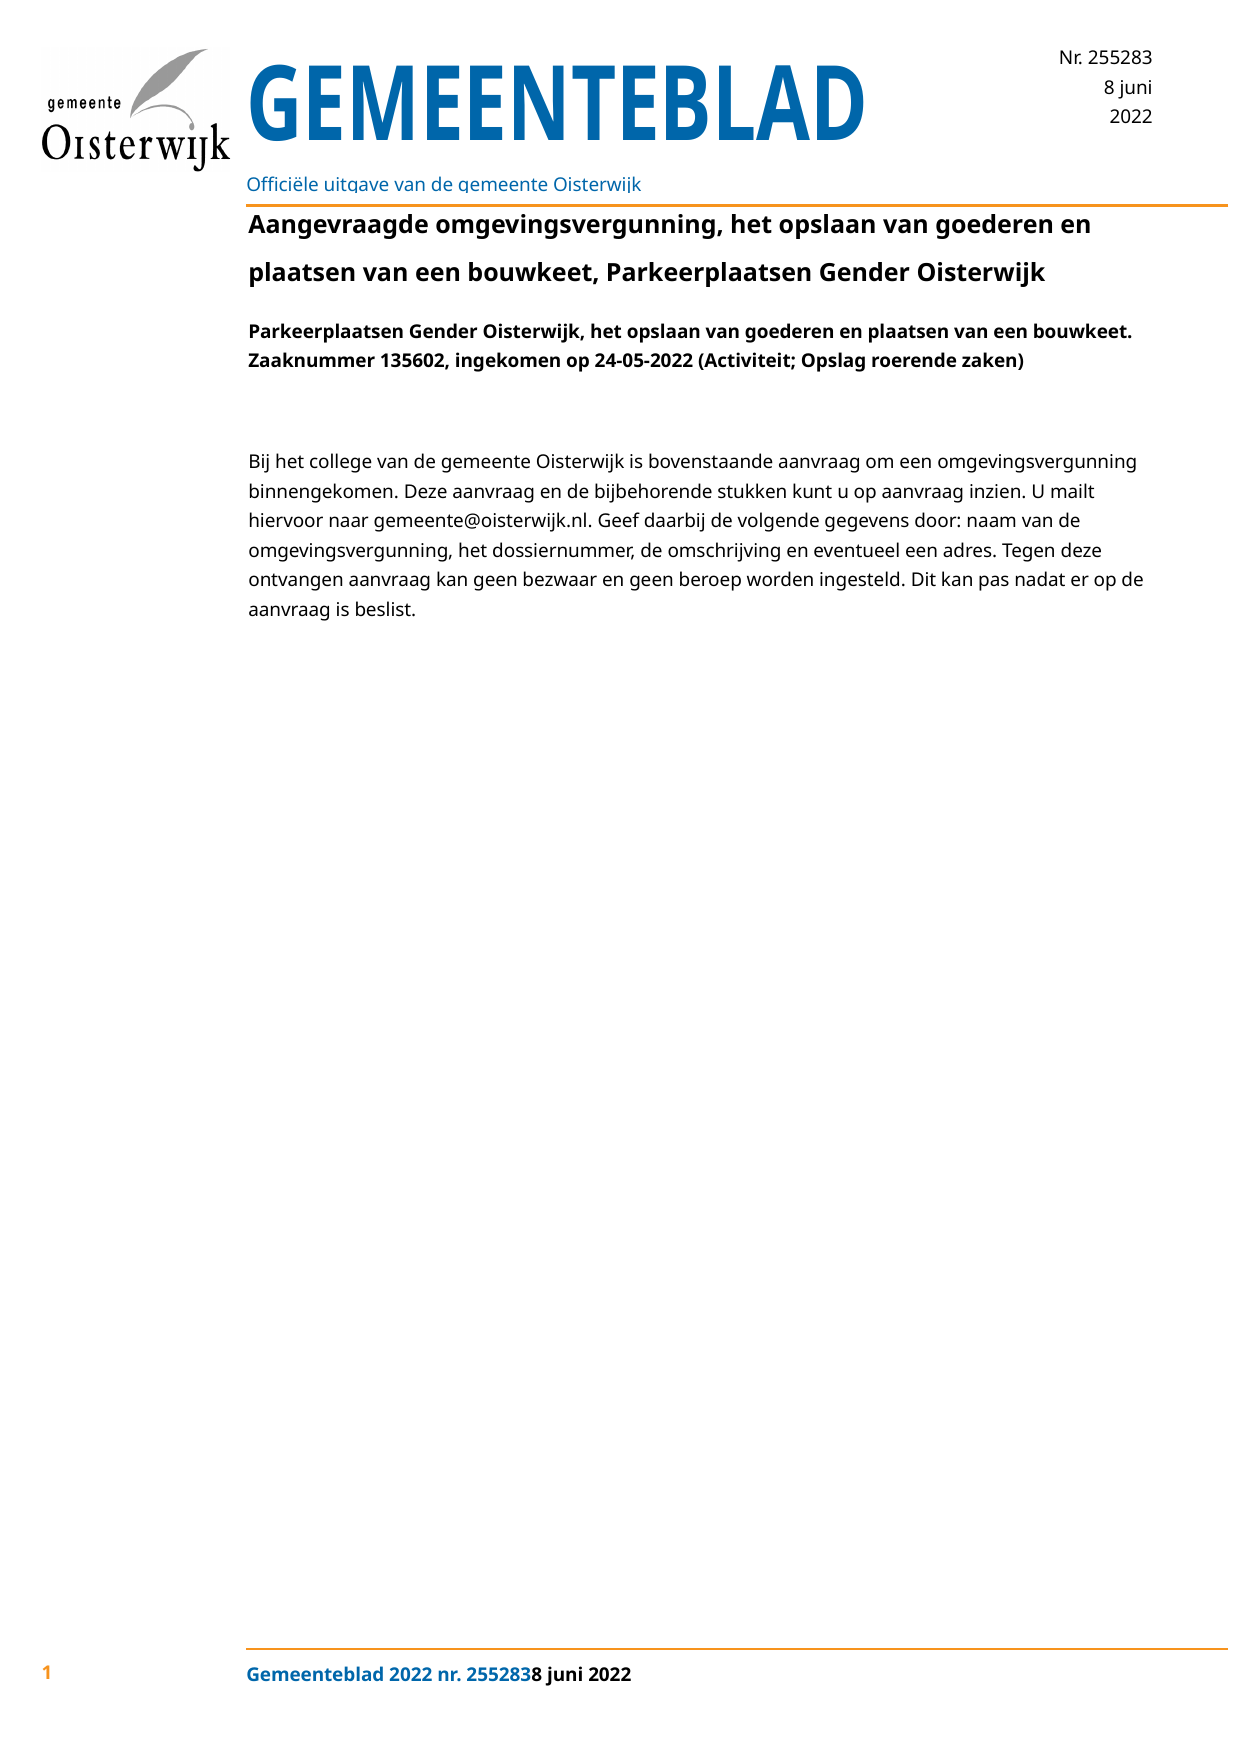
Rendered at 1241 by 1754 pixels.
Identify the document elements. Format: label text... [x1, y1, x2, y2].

picture [41, 47, 231, 172]
text Bij het college van de gemeente Oisterwijk is bovenstaande aanvraag om een omgevingsvergunning binnengekomen. Deze aanvraag en de bijbehorende stukken kunt u op aanvraag inzien. U mailt hiervoor naar gemeente@oisterwijk.nl. Geef daarbij de volgende gegevens door: naam van de omgevingsvergunning, het dossiernummer, de omschrijving en eventueel een adres. Tegen deze ontvangen aanvraag kan geen bezwaar en geen beroep worden ingesteld. Dit kan pas nadat er op de aanvraag is beslist. [248, 448, 1152, 622]
text Parkeerplaatsen Gender Oisterwijk, het opslaan van goederen en plaatsen van een bouwkeet. Zaaknummer 135602, ingekomen op 24-05-2022 (Activiteit; Opslag roerende zaken) [248, 318, 1152, 373]
text Aangevraagde omgevingsvergunning, het opslaan van goederen en plaatsen van een bouwkeet, Parkeerplaatsen Gender Oisterwijk [248, 207, 1152, 288]
